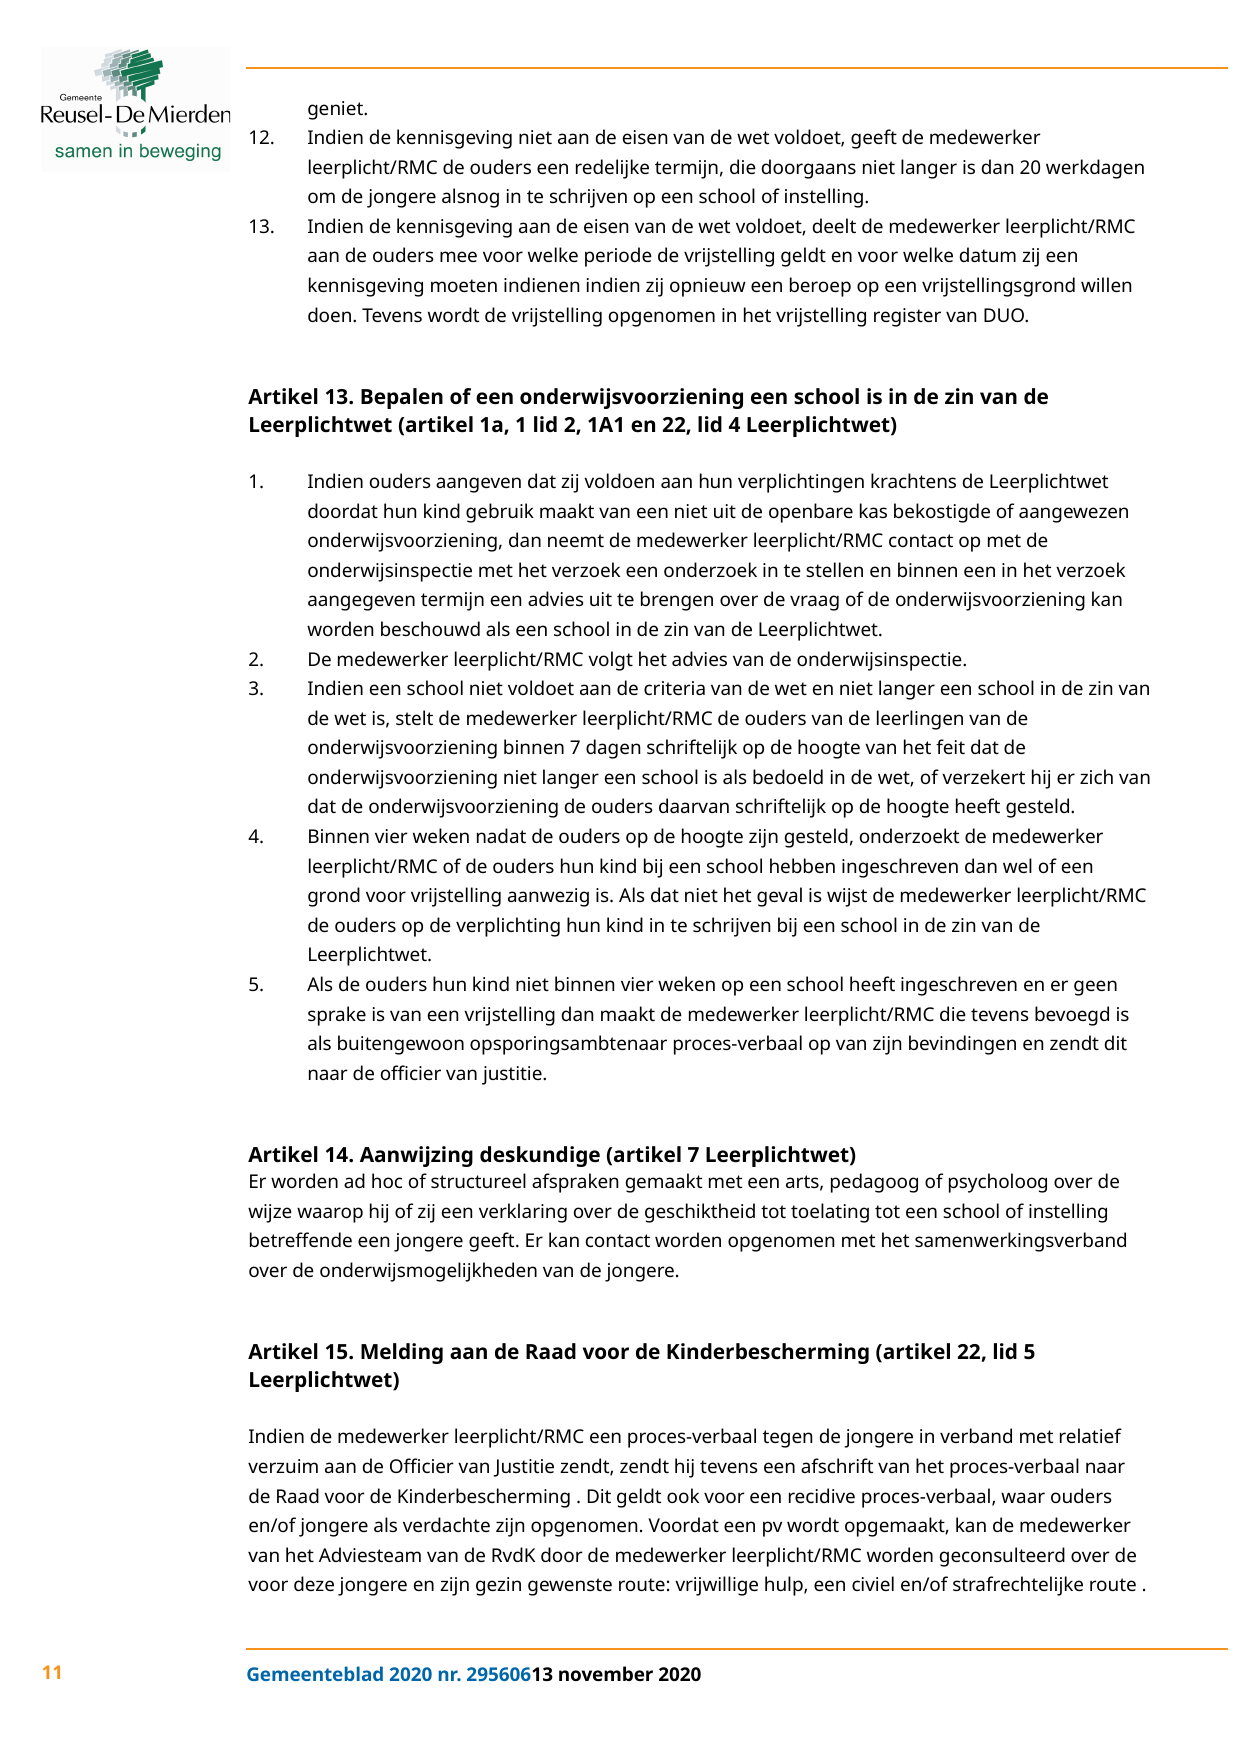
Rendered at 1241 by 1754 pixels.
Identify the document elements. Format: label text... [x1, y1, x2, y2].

list geniet. [248, 95, 1152, 121]
text Indien de medewerker leerplicht/RMC een proces-verbaal tegen de jongere in verband met relatief verzuim aan de Officier van Justitie zendt, zendt hij tevens een afschrift van het proces-verbaal naar de Raad voor de Kinderbescherming . Dit geldt ook voor een recidive proces-verbaal, waar ouders en/of jongere als verdachte zijn opgenomen. Voordat een pv wordt opgemaakt, kan de medewerker van het Adviesteam van de RvdK door de medewerker leerplicht/RMC worden geconsulteerd over de voor deze jongere en zijn gezin gewenste route: vrijwillige hulp, een civiel en/of strafrechtelijke route . [248, 1424, 1152, 1597]
text Er worden ad hoc of structureel afspraken gemaakt met een arts, pedagoog of psycholoog over de wijze waarop hij of zij een verklaring over de geschiktheid tot toelating tot een school of instelling betreffende een jongere geeft. Er kan contact worden opgenomen met het samenwerkingsverband over de onderwijsmogelijkheden van de jongere. [248, 1168, 1152, 1283]
list De medewerker leerplicht/RMC volgt het advies van de onderwijsinspectie. [248, 646, 1152, 672]
text Artikel 13. Bepalen of een onderwijsvoorziening een school is in de zin van de Leerplichtwet (artikel 1a, 1 lid 2, 1A1 en 22, lid 4 Leerplichtwet) [248, 382, 1152, 439]
picture [41, 47, 231, 172]
list Indien een school niet voldoet aan de criteria van de wet en niet langer een school in de zin van de wet is, stelt de medewerker leerplicht/RMC de ouders van de leerlingen van de onderwijsvoorziening binnen 7 dagen schriftelijk op de hoogte van het feit dat de onderwijsvoorziening niet langer een school is als bedoeld in de wet, of verzekert hij er zich van dat de onderwijsvoorziening de ouders daarvan schriftelijk op de hoogte heeft gesteld. [248, 675, 1152, 819]
text Artikel 14. Aanwijzing deskundige (artikel 7 Leerplichtwet) [248, 1140, 1152, 1168]
list Indien de kennisgeving aan de eisen van de wet voldoet, deelt de medewerker leerplicht/RMC aan de ouders mee voor welke periode de vrijstelling geldt en voor welke datum zij een kennisgeving moeten indienen indien zij opnieuw een beroep op een vrijstellingsgrond willen doen. Tevens wordt de vrijstelling opgenomen in het vrijstelling register van DUO. [248, 213, 1152, 328]
list Binnen vier weken nadat de ouders op de hoogte zijn gesteld, onderzoekt de medewerker leerplicht/RMC of de ouders hun kind bij een school hebben ingeschreven dan wel of een grond voor vrijstelling aanwezig is. Als dat niet het geval is wijst de medewerker leerplicht/RMC de ouders op de verplichting hun kind in te schrijven bij een school in de zin van de Leerplichtwet. [248, 823, 1152, 967]
list Als de ouders hun kind niet binnen vier weken op een school heeft ingeschreven en er geen sprake is van een vrijstelling dan maakt de medewerker leerplicht/RMC die tevens bevoegd is als buitengewoon opsporingsambtenaar proces-verbaal op van zijn bevindingen en zendt dit naar de officier van justitie. [248, 971, 1152, 1086]
list Indien de kennisgeving niet aan de eisen van de wet voldoet, geeft de medewerker leerplicht/RMC de ouders een redelijke termijn, die doorgaans niet langer is dan 20 werkdagen om de jongere alsnog in te schrijven op een school of instelling. [248, 124, 1152, 209]
text Artikel 15. Melding aan de Raad voor de Kinderbescherming (artikel 22, lid 5 Leerplichtwet) [248, 1337, 1152, 1394]
list Indien ouders aangeven dat zij voldoen aan hun verplichtingen krachtens de Leerplichtwet doordat hun kind gebruik maakt van een niet uit de openbare kas bekostigde of aangewezen onderwijsvoorziening, dan neemt de medewerker leerplicht/RMC contact op met de onderwijsinspectie met het verzoek een onderzoek in te stellen en binnen een in het verzoek aangegeven termijn een advies uit te brengen over de vraag of de onderwijsvoorziening kan worden beschouwd als een school in de zin van de Leerplichtwet. [248, 468, 1152, 642]
